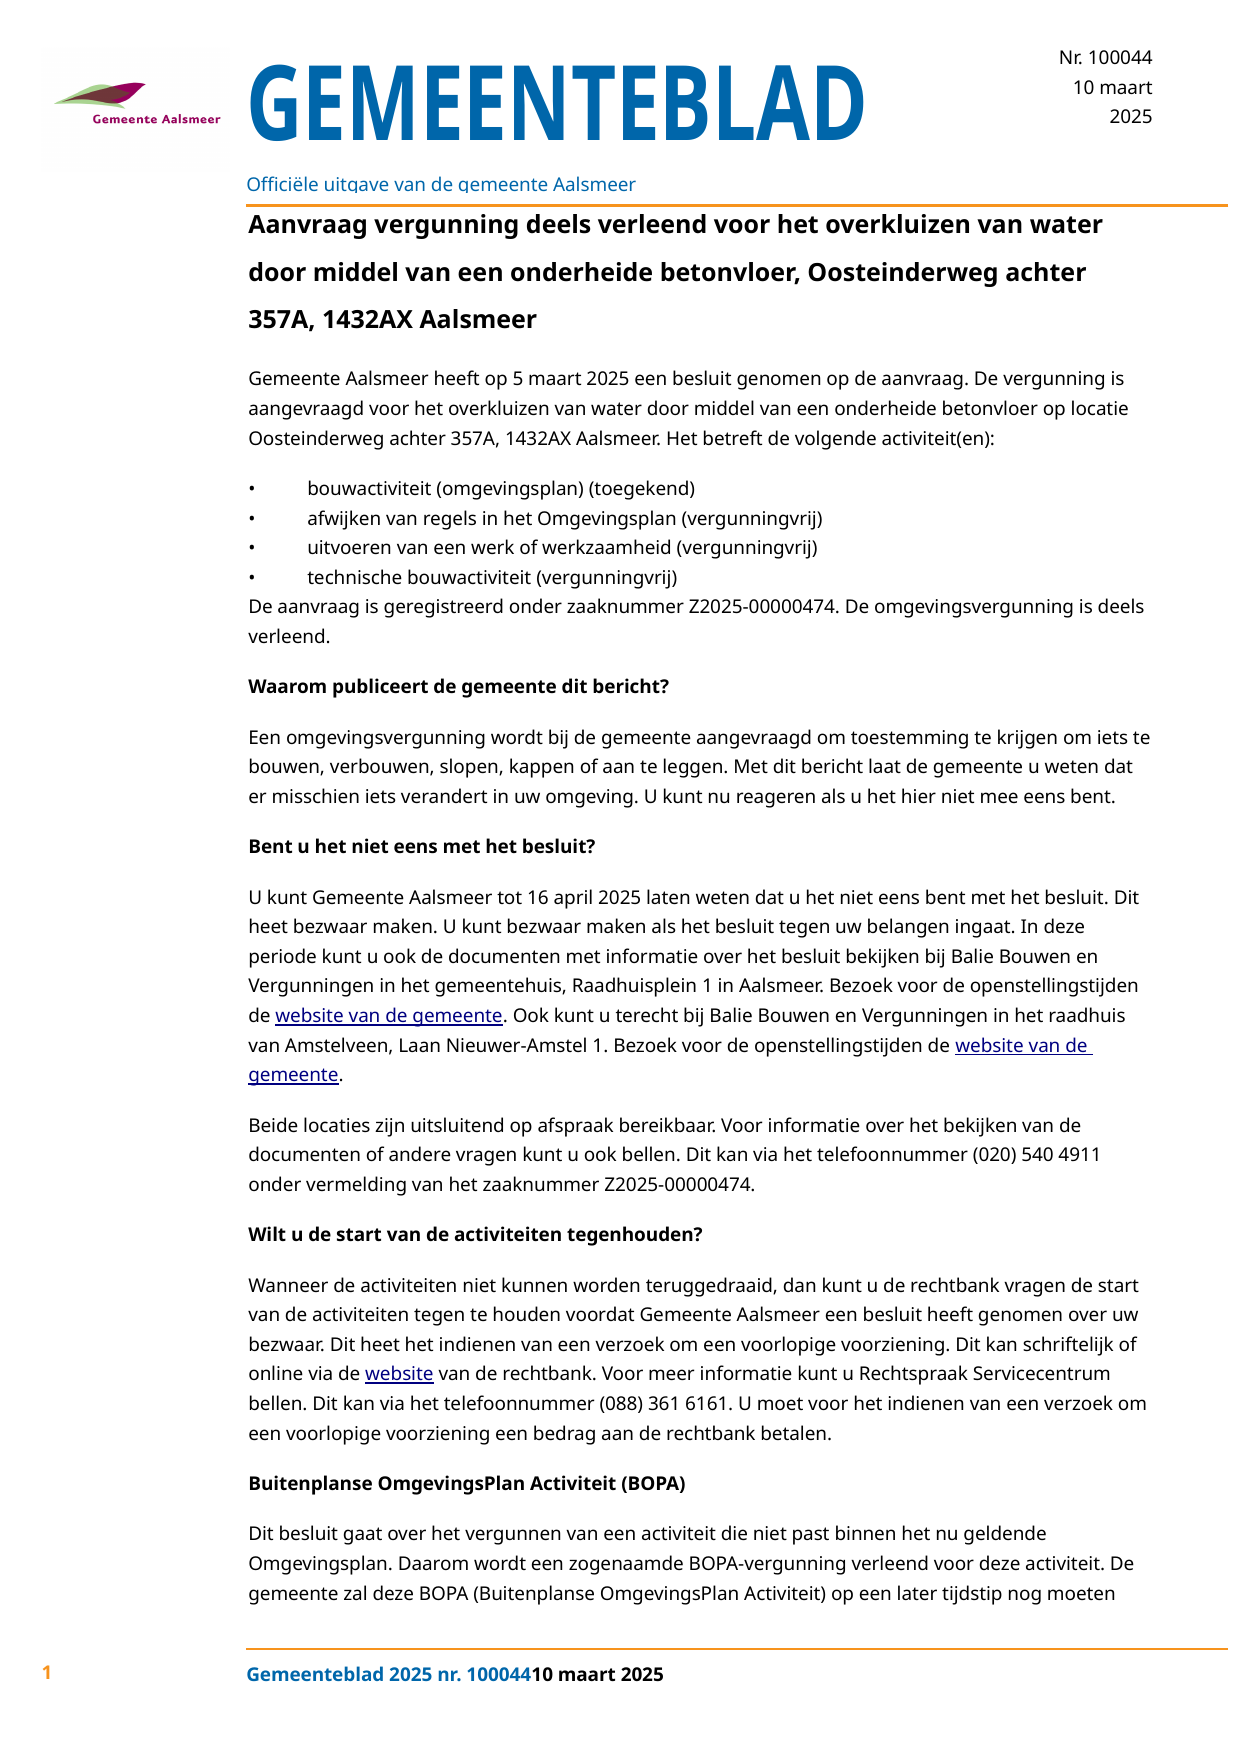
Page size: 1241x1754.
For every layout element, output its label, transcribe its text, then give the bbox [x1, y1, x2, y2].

text Beide locaties zijn uitsluitend op afspraak bereikbaar. Voor informatie over het bekijken van de documenten of andere vragen kunt u ook bellen. Dit kan via het telefoonnummer (020) 540 4911 onder vermelding van het zaaknummer Z2025-00000474. [248, 1112, 1152, 1197]
text Bent u het niet eens met het besluit? [248, 833, 1152, 859]
text De aanvraag is geregistreerd onder zaaknummer Z2025-00000474. De omgevingsvergunning is deels verleend. [248, 593, 1152, 649]
picture [41, 47, 231, 172]
text Aanvraag vergunning deels verleend voor het overkluizen van water door middel van een onderheide betonvloer, Oosteinderweg achter 357A, 1432AX Aalsmeer [248, 207, 1152, 336]
text Dit besluit gaat over het vergunnen van een activiteit die niet past binnen het nu geldende Omgevingsplan. Daarom wordt een zogenaamde BOPA-vergunning verleend voor deze activiteit. De gemeente zal deze BOPA (Buitenplanse OmgevingsPlan Activiteit) op een later tijdstip nog moeten [248, 1521, 1152, 1605]
text Wanneer de activiteiten niet kunnen worden teruggedraaid, dan kunt u de rechtbank vragen de start van de activiteiten tegen te houden voordat Gemeente Aalsmeer een besluit heeft genomen over uw bezwaar. Dit heet het indienen van een verzoek om een voorlopige voorziening. Dit kan schriftelijk of online via de website van de rechtbank. Voor meer informatie kunt u Rechtspraak Servicecentrum bellen. Dit kan via het telefoonnummer (088) 361 6161. U moet voor het indienen van een verzoek om een voorlopige voorziening een bedrag aan de rechtbank betalen. [248, 1272, 1152, 1445]
list technische bouwactiviteit (vergunningvrij) [248, 564, 1152, 589]
text Wilt u de start van de activiteiten tegenhouden? [248, 1221, 1152, 1247]
text Een omgevingsvergunning wordt bij de gemeente aangevraagd om toestemming te krijgen om iets te bouwen, verbouwen, slopen, kappen of aan te leggen. Met dit bericht laat de gemeente u weten dat er misschien iets verandert in uw omgeving. U kunt nu reageren als u het hier niet mee eens bent. [248, 724, 1152, 809]
list bouwactiviteit (omgevingsplan) (toegekend) [248, 475, 1152, 501]
list afwijken van regels in het Omgevingsplan (vergunningvrij) [248, 505, 1152, 530]
text Gemeente Aalsmeer heeft op 5 maart 2025 een besluit genomen op de aanvraag. De vergunning is aangevraagd voor het overkluizen van water door middel van een onderheide betonvloer op locatie Oosteinderweg achter 357A, 1432AX Aalsmeer. Het betreft de volgende activiteit(en): [248, 366, 1152, 450]
text Buitenplanse OmgevingsPlan Activiteit (BOPA) [248, 1470, 1152, 1496]
text U kunt Gemeente Aalsmeer tot 16 april 2025 laten weten dat u het niet eens bent met het besluit. Dit heet bezwaar maken. U kunt bezwaar maken als het besluit tegen uw belangen ingaat. In deze periode kunt u ook de documenten met informatie over het besluit bekijken bij Balie Bouwen en Vergunningen in het gemeentehuis, Raadhuisplein 1 in Aalsmeer. Bezoek voor de openstellingstijden de website van de gemeente. Ook kunt u terecht bij Balie Bouwen en Vergunningen in het raadhuis van Amstelveen, Laan Nieuwer-Amstel 1. Bezoek voor de openstellingstijden de website van de gemeente. [248, 884, 1152, 1087]
list uitvoeren van een werk of werkzaamheid (vergunningvrij) [248, 534, 1152, 560]
text Waarom publiceert de gemeente dit bericht? [248, 673, 1152, 699]
